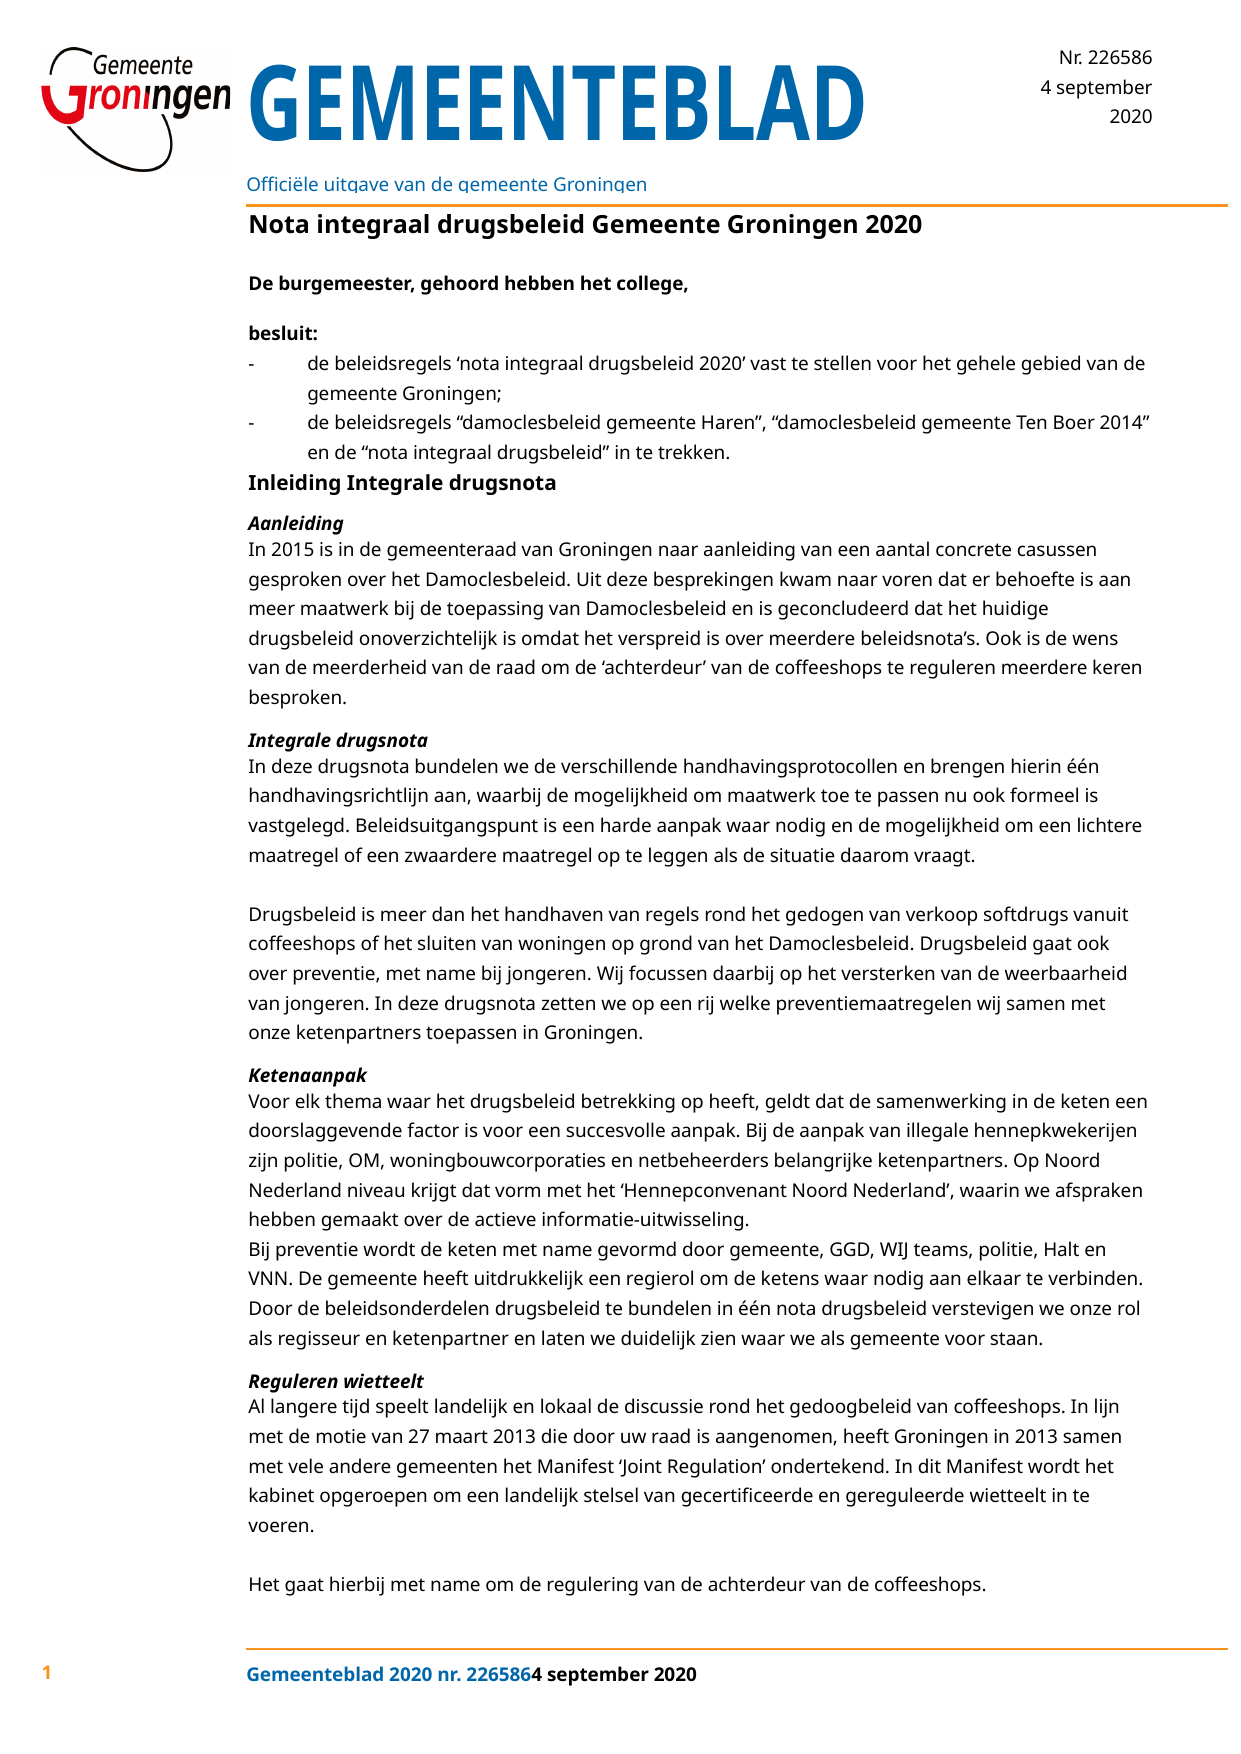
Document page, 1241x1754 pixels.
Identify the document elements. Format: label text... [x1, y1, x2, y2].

text Al langere tijd speelt landelijk en lokaal de discussie rond het gedoogbeleid van coffeeshops. In lijn met de motie van 27 maart 2013 die door uw raad is aangenomen, heeft Groningen in 2013 samen met vele andere gemeenten het Manifest ‘Joint Regulation’ ondertekend. In dit Manifest wordt het kabinet opgeroepen om een landelijk stelsel van gecertificeerde en gereguleerde wietteelt in te voeren. [248, 1394, 1152, 1538]
text Voor elk thema waar het drugsbeleid betrekking op heeft, geldt dat de samenwerking in de keten een doorslaggevende factor is voor een succesvolle aanpak. Bij de aanpak van illegale hennepkwekerijen zijn politie, OM, woningbouwcorporaties en netbeheerders belangrijke ketenpartners. Op Noord Nederland niveau krijgt dat vorm met het ‘Hennepconvenant Noord Nederland’, waarin we afspraken hebben gemaakt over de actieve informatie-uitwisseling. [248, 1088, 1152, 1232]
text besluit: [248, 321, 1152, 346]
text De burgemeester, gehoord hebben het college, [248, 270, 1152, 296]
list de beleidsregels ‘nota integraal drugsbeleid 2020’ vast te stellen voor het gehele gebied van de gemeente Groningen; [248, 350, 1152, 406]
picture [41, 47, 231, 172]
text Nota integraal drugsbeleid Gemeente Groningen 2020 [248, 207, 1152, 241]
text In 2015 is in de gemeenteraad van Groningen naar aanleiding van een aantal concrete casussen gesproken over het Damoclesbeleid. Uit deze besprekingen kwam naar voren dat er behoefte is aan meer maatwerk bij de toepassing van Damoclesbeleid en is geconcludeerd dat het huidige drugsbeleid onoverzichtelijk is omdat het verspreid is over meerdere beleidsnota’s. Ook is de wens van de meerderheid van de raad om de ‘achterdeur’ van de coffeeshops te reguleren meerdere keren besproken. [248, 536, 1152, 710]
text Het gaat hierbij met name om de regulering van de achterdeur van de coffeeshops. [248, 1571, 1152, 1597]
text Reguleren wietteelt [248, 1368, 1152, 1394]
text Integrale drugsnota [248, 727, 1152, 753]
text Aanleiding [248, 511, 1152, 536]
list de beleidsregels “damoclesbeleid gemeente Haren”, “damoclesbeleid gemeente Ten Boer 2014” en de “nota integraal drugsbeleid” in te trekken. [248, 409, 1152, 465]
text Ketenaanpak [248, 1062, 1152, 1088]
text Drugsbeleid is meer dan het handhaven van regels rond het gedogen van verkoop softdrugs vanuit coffeeshops of het sluiten van woningen op grond van het Damoclesbeleid. Drugsbeleid gaat ook over preventie, met name bij jongeren. Wij focussen daarbij op het versterken van de weerbaarheid van jongeren. In deze drugsnota zetten we op een rij welke preventiemaatregelen wij samen met onze ketenpartners toepassen in Groningen. [248, 901, 1152, 1045]
text Inleiding Integrale drugsnota [248, 468, 1152, 497]
text In deze drugsnota bundelen we de verschillende handhavingsprotocollen en brengen hierin één handhavingsrichtlijn aan, waarbij de mogelijkheid om maatwerk toe te passen nu ook formeel is vastgelegd. Beleidsuitgangspunt is een harde aanpak waar nodig en de mogelijkheid om een lichtere maatregel of een zwaardere maatregel op te leggen als de situatie daarom vraagt. [248, 753, 1152, 867]
text Bij preventie wordt de keten met name gevormd door gemeente, GGD, WIJ teams, politie, Halt en VNN. De gemeente heeft uitdrukkelijk een regierol om de ketens waar nodig aan elkaar te verbinden. [248, 1236, 1152, 1291]
text Door de beleidsonderdelen drugsbeleid te bundelen in één nota drugsbeleid verstevigen we onze rol als regisseur en ketenpartner en laten we duidelijk zien waar we als gemeente voor staan. [248, 1295, 1152, 1351]
